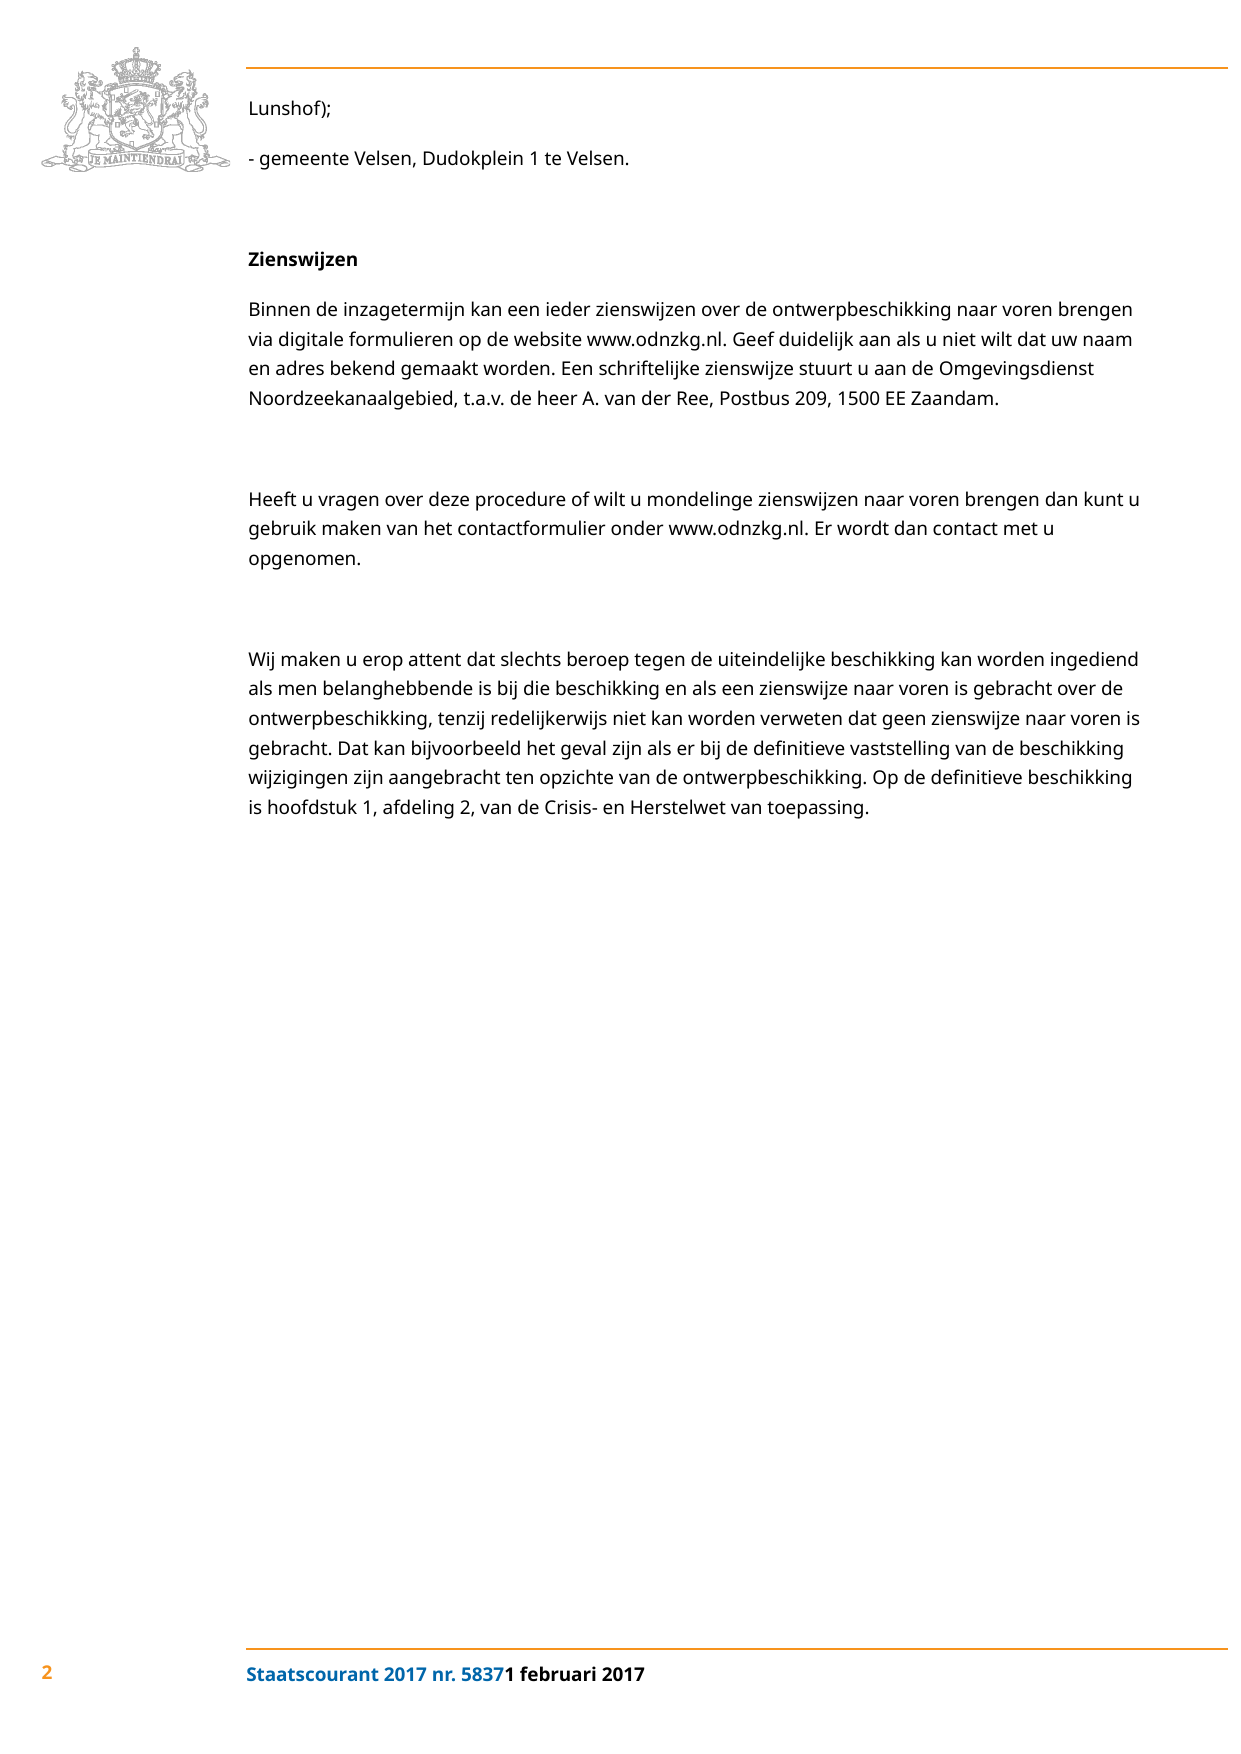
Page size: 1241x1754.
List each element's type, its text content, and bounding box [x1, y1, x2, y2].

text Lunshof); [248, 95, 1152, 121]
text Heeft u vragen over deze procedure of wilt u mondelinge zienswijzen naar voren brengen dan kunt u gebruik maken van het contactformulier onder www.odnzkg.nl. Er wordt dan contact met u opgenomen. [248, 486, 1152, 571]
text Zienswijzen [248, 246, 1152, 272]
text Wij maken u erop attent dat slechts beroep tegen de uiteindelijke beschikking kan worden ingediend als men belanghebbende is bij die beschikking en als een zienswijze naar voren is gebracht over de ontwerpbeschikking, tenzij redelijkerwijs niet kan worden verweten dat geen zienswijze naar voren is gebracht. Dat kan bijvoorbeeld het geval zijn als er bij de definitieve vaststelling van de beschikking wijzigingen zijn aangebracht ten opzichte van de ontwerpbeschikking. Op de definitieve beschikking is hoofdstuk 1, afdeling 2, van de Crisis- en Herstelwet van toepassing. [248, 646, 1152, 820]
text - gemeente Velsen, Dudokplein 1 te Velsen. [248, 145, 1152, 171]
picture [41, 47, 231, 172]
text Binnen de inzagetermijn kan een ieder zienswijzen over de ontwerpbeschikking naar voren brengen via digitale formulieren op de website www.odnzkg.nl. Geef duidelijk aan als u niet wilt dat uw naam en adres bekend gemaakt worden. Een schriftelijke zienswijze stuurt u aan de Omgevingsdienst Noordzeekanaalgebied, t.a.v. de heer A. van der Ree, Postbus 209, 1500 EE Zaandam. [248, 296, 1152, 411]
